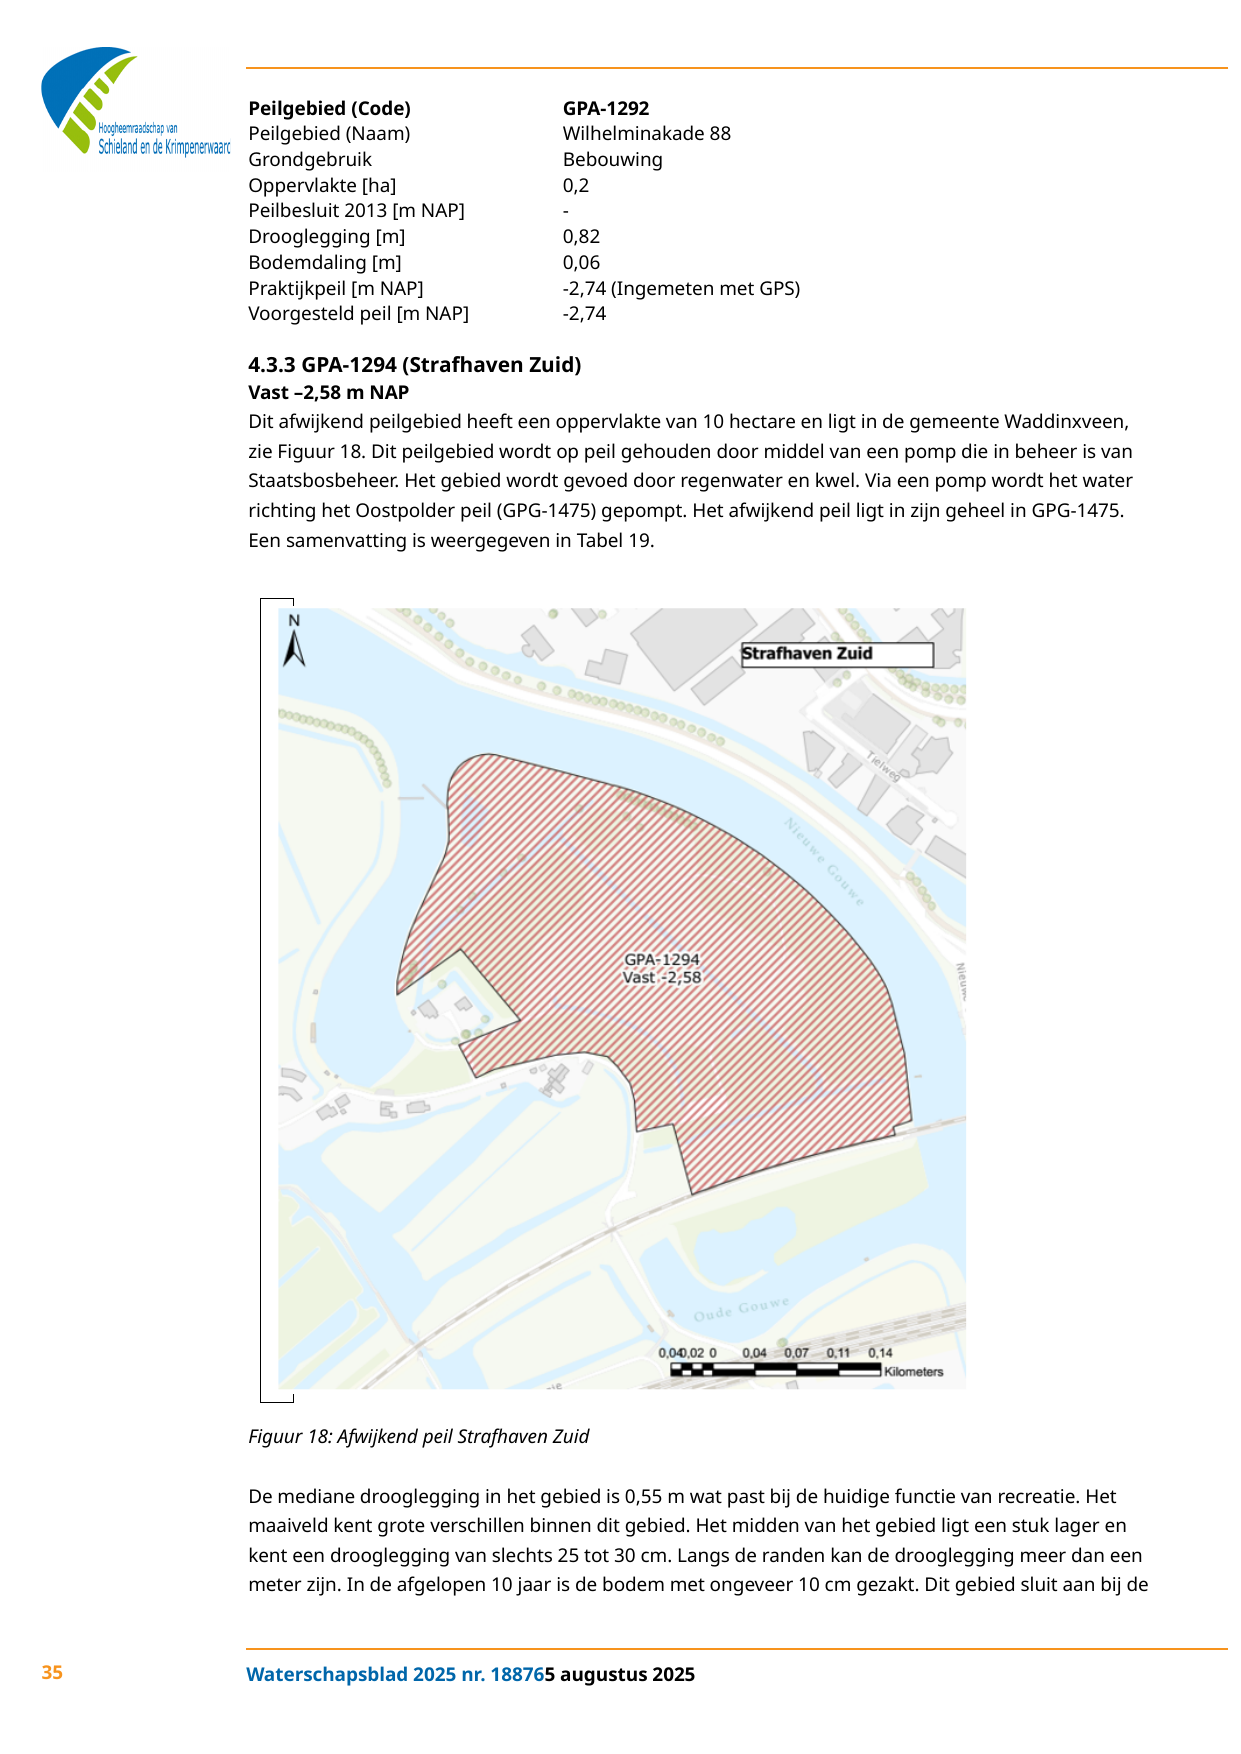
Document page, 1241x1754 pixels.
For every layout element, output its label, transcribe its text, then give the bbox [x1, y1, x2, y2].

picture [41, 47, 231, 172]
table_cell Oppervlakte [ha] [248, 172, 563, 198]
text 4.3.3 GPA-1294 (Strafhaven Zuid) [248, 350, 1152, 379]
table_cell - [563, 198, 1152, 223]
table_header GPA-1292 [563, 95, 1152, 121]
table_cell Peilgebied (Naam) [248, 121, 563, 146]
text De mediane drooglegging in het gebied is 0,55 m wat past bij de huidige functie van recreatie. Het maaiveld kent grote verschillen binnen dit gebied. Het midden van het gebied ligt een stuk lager en kent een drooglegging van slechts 25 tot 30 cm. Langs de randen kan de drooglegging meer dan een meter zijn. In de afgelopen 10 jaar is de bodem met ongeveer 10 cm gezakt. Dit gebied sluit aan bij de [248, 1483, 1152, 1597]
text Vast –2,58 m NAP [248, 379, 1152, 404]
text Figuur 18: Afwijkend peil Strafhaven Zuid [248, 1424, 1152, 1449]
table_cell Wilhelminakade 88 [563, 121, 1152, 146]
table_cell -2,74 [563, 301, 1152, 326]
table_cell 0,2 [563, 172, 1152, 198]
table_cell -2,74 (Ingemeten met GPS) [563, 275, 1152, 301]
table_cell 0,06 [563, 249, 1152, 275]
table_header Peilgebied (Code) [248, 95, 563, 121]
table_cell Bebouwing [563, 146, 1152, 172]
table_cell Grondgebruik [248, 146, 563, 172]
table_cell Drooglegging [m] [248, 224, 563, 249]
picture [268, 606, 972, 1394]
table_cell Voorgesteld peil [m NAP] [248, 301, 563, 326]
table_cell 0,82 [563, 224, 1152, 249]
table_cell Bodemdaling [m] [248, 249, 563, 275]
table_cell Praktijkpeil [m NAP] [248, 275, 563, 301]
text Dit afwijkend peilgebied heeft een oppervlakte van 10 hectare en ligt in de gemeente Waddinxveen, zie Figuur 18. Dit peilgebied wordt op peil gehouden door middel van een pomp die in beheer is van Staatsbosbeheer. Het gebied wordt gevoed door regenwater en kwel. Via een pomp wordt het water richting het Oostpolder peil (GPG-1475) gepompt. Het afwijkend peil ligt in zijn geheel in GPG-1475. Een samenvatting is weergegeven in Tabel 19. [248, 408, 1152, 552]
table_cell Peilbesluit 2013 [m NAP] [248, 198, 563, 223]
